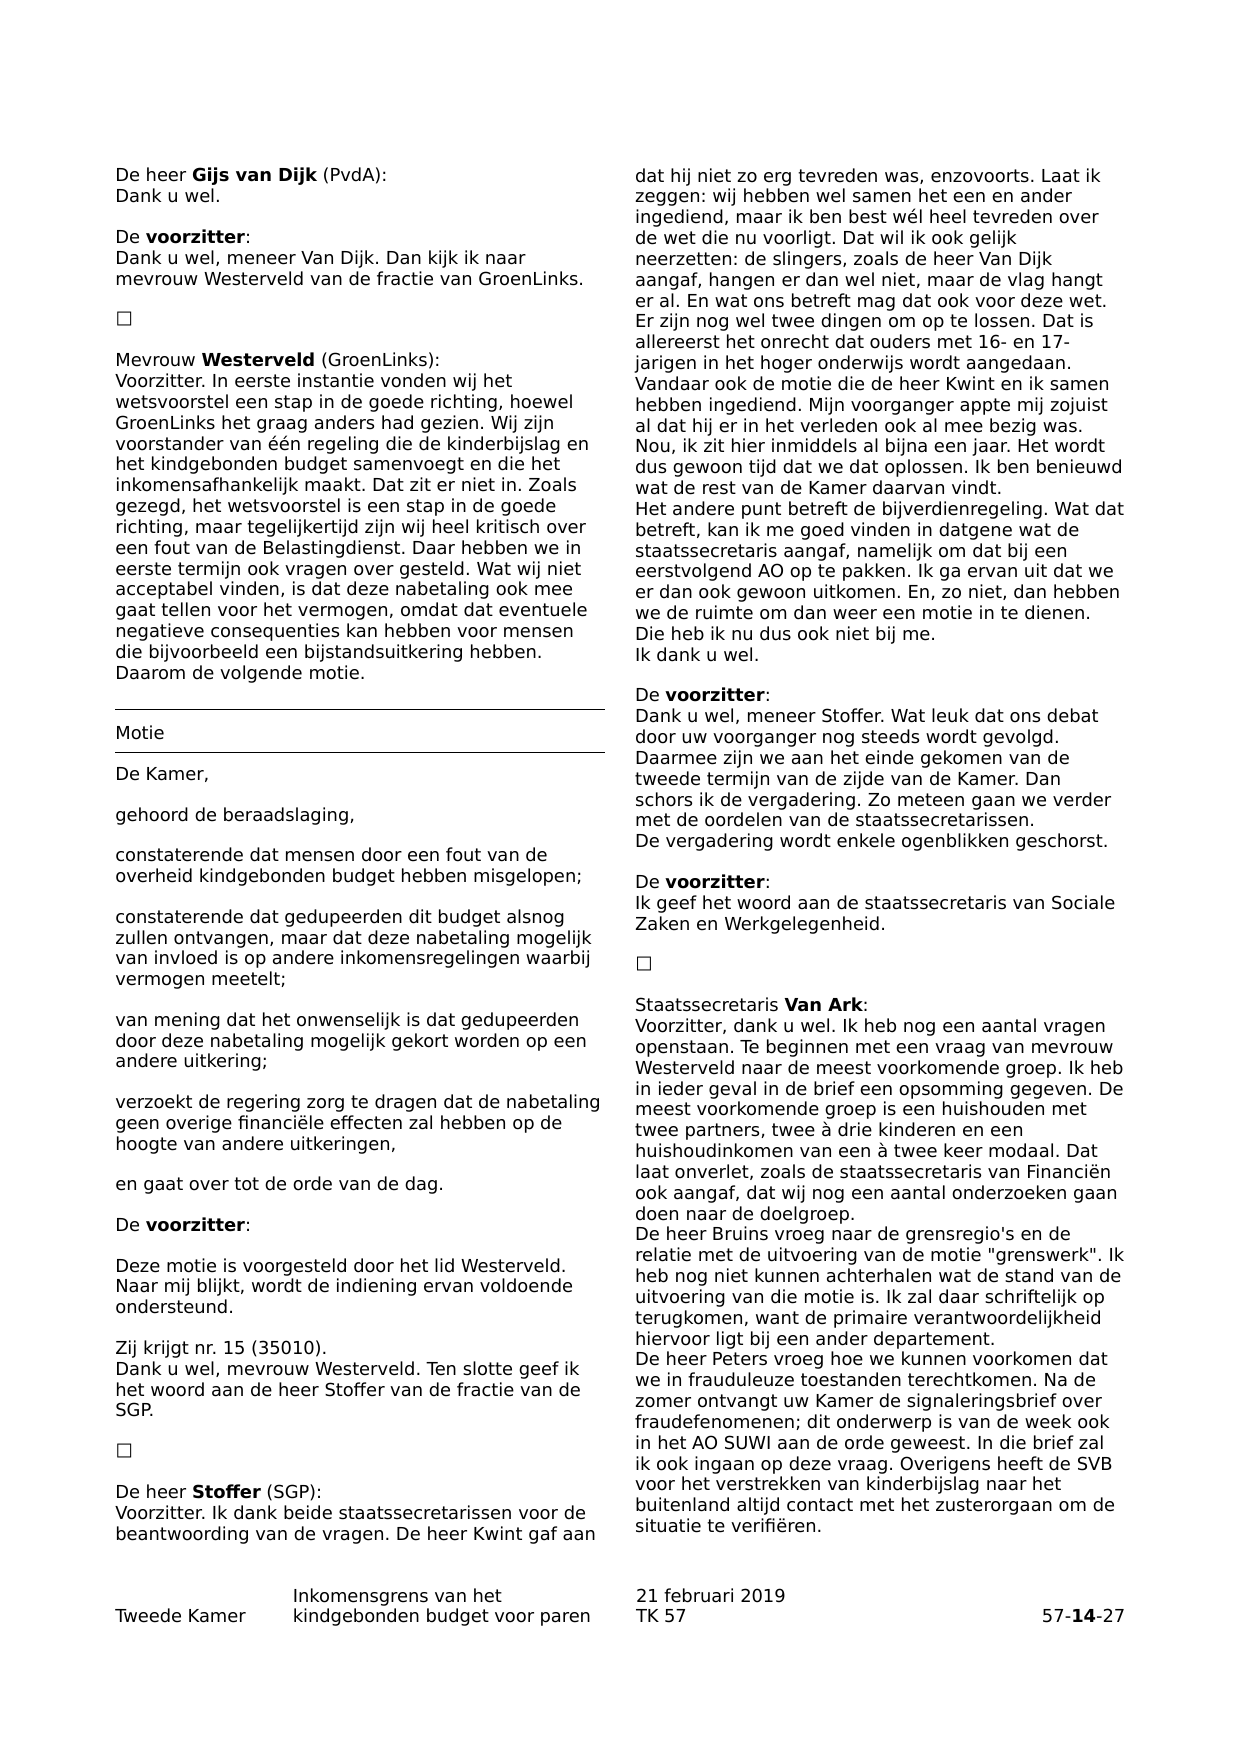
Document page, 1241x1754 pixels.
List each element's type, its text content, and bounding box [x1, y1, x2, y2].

text De heer Gijs van Dijk (PvdA): [115, 165, 605, 186]
text Dank u wel, meneer Van Dijk. Dan kijk ik naar mevrouw Westerveld van de fractie van GroenLinks. [115, 248, 605, 289]
text Dank u wel, mevrouw Westerveld. Ten slotte geef ik het woord aan de heer Stoffer van de fractie van de SGP. [115, 1358, 605, 1421]
text Dank u wel, meneer Stoffer. Wat leuk dat ons debat door uw voorganger nog steeds wordt gevolgd. [635, 706, 1125, 748]
text De vergadering wordt enkele ogenblikken geschorst. [635, 831, 1125, 852]
text ⬜ [115, 309, 605, 330]
text De heer Stoffer (SGP): [115, 1482, 605, 1502]
text De voorzitter: [635, 872, 1125, 893]
text De Kamer, [115, 764, 605, 784]
text constaterende dat mensen door een fout van de overheid kindgebonden budget hebben misgelopen; [115, 845, 605, 887]
text ⬜ [115, 1441, 605, 1462]
text gehoord de beraadslaging, [115, 804, 605, 825]
text De heer Peters vroeg hoe we kunnen voorkomen dat we in frauduleuze toestanden terechtkomen. Na de zomer ontvangt uw Kamer de signaleringsbrief over fraudefenomenen; dit onderwerp is van de week ook in het AO SUWI aan de orde geweest. In die brief zal ik ook ingaan op deze vraag. Overigens heeft de SVB voor het verstrekken van kinderbijslag naar het buitenland altijd contact met het zusterorgaan om de situatie te verifiëren. [635, 1349, 1125, 1537]
text ⬜ [635, 954, 1125, 975]
text Zij krijgt nr. 15 (35010). [115, 1338, 605, 1358]
text Het andere punt betreft de bijverdienregeling. Wat dat betreft, kan ik me goed vinden in datgene wat de staatssecretaris aangaf, namelijk om dat bij een eerstvolgend AO op te pakken. Ik ga ervan uit dat we er dan ook gewoon uitkomen. En, zo niet, dan hebben we de ruimte om dan weer een motie in te dienen. Die heb ik nu dus ook niet bij me. [635, 499, 1125, 644]
text Ik geef het woord aan de staatssecretaris van Sociale Zaken en Werkgelegenheid. [635, 893, 1125, 934]
text Staatssecretaris Van Ark: [635, 995, 1125, 1016]
text Ik dank u wel. [635, 644, 1125, 665]
text De voorzitter: [115, 1215, 605, 1236]
text verzoekt de regering zorg te dragen dat de nabetaling geen overige financiële effecten zal hebben op de hoogte van andere uitkeringen, [115, 1092, 605, 1154]
text Dank u wel. [115, 186, 605, 207]
text Deze motie is voorgesteld door het lid Westerveld. Naar mij blijkt, wordt de indiening ervan voldoende ondersteund. [115, 1256, 605, 1318]
text Mevrouw Westerveld (GroenLinks): [115, 350, 605, 371]
text Voorzitter, dank u wel. Ik heb nog een aantal vragen openstaan. Te beginnen met een vraag van mevrouw Westerveld naar de meest voorkomende groep. Ik heb in ieder geval in de brief een opsomming gegeven. De meest voorkomende groep is een huishouden met twee partners, twee à drie kinderen en een huishoudinkomen van een à twee keer modaal. Dat laat onverlet, zoals de staatssecretaris van Financiën ook aangaf, dat wij nog een aantal onderzoeken gaan doen naar de doelgroep. [635, 1016, 1125, 1224]
text van mening dat het onwenselijk is dat gedupeerden door deze nabetaling mogelijk gekort worden op een andere uitkering; [115, 1010, 605, 1072]
text De voorzitter: [115, 227, 605, 248]
text De voorzitter: [635, 685, 1125, 706]
text constaterende dat gedupeerden dit budget alsnog zullen ontvangen, maar dat deze nabetaling mogelijk van invloed is op andere inkomensregelingen waarbij vermogen meetelt; [115, 907, 605, 990]
text en gaat over tot de orde van de dag. [115, 1174, 605, 1195]
text Motie [115, 723, 605, 744]
text Er zijn nog wel twee dingen om op te lossen. Dat is allereerst het onrecht dat ouders met 16- en 17-jarigen in het hoger onderwijs wordt aangedaan. Vandaar ook de motie die de heer Kwint en ik samen hebben ingediend. Mijn voorganger appte mij zojuist al dat hij er in het verleden ook al mee bezig was. Nou, ik zit hier inmiddels al bijna een jaar. Het wordt dus gewoon tijd dat we dat oplossen. Ik ben benieuwd wat de rest van de Kamer daarvan vindt. [635, 311, 1125, 499]
text Voorzitter. Ik dank beide staatssecretarissen voor de beantwoording van de vragen. De heer Kwint gaf aan [115, 1502, 605, 1544]
text Voorzitter. In eerste instantie vonden wij het wetsvoorstel een stap in de goede richting, hoewel GroenLinks het graag anders had gezien. Wij zijn voorstander van één regeling die de kinderbijslag en het kindgebonden budget samenvoegt en die het inkomensafhankelijk maakt. Dat zit er niet in. Zoals gezegd, het wetsvoorstel is een stap in de goede richting, maar tegelijkertijd zijn wij heel kritisch over een fout van de Belastingdienst. Daar hebben we in eerste termijn ook vragen over gesteld. Wat wij niet acceptabel vinden, is dat deze nabetaling ook mee gaat tellen voor het vermogen, omdat dat eventuele negatieve consequenties kan hebben voor mensen die bijvoorbeeld een bijstandsuitkering hebben. Daarom de volgende motie. [115, 371, 605, 683]
text De heer Bruins vroeg naar de grensregio's en de relatie met de uitvoering van de motie "grenswerk". Ik heb nog niet kunnen achterhalen wat de stand van de uitvoering van die motie is. Ik zal daar schriftelijk op terugkomen, want de primaire verantwoordelijkheid hiervoor ligt bij een ander departement. [635, 1224, 1125, 1349]
text Daarmee zijn we aan het einde gekomen van de tweede termijn van de zijde van de Kamer. Dan schors ik de vergadering. Zo meteen gaan we verder met de oordelen van de staatssecretarissen. [635, 748, 1125, 831]
text dat hij niet zo erg tevreden was, enzovoorts. Laat ik zeggen: wij hebben wel samen het een en ander ingediend, maar ik ben best wél heel tevreden over de wet die nu voorligt. Dat wil ik ook gelijk neerzetten: de slingers, zoals de heer Van Dijk aangaf, hangen er dan wel niet, maar de vlag hangt er al. En wat ons betreft mag dat ook voor deze wet. [635, 165, 1125, 311]
